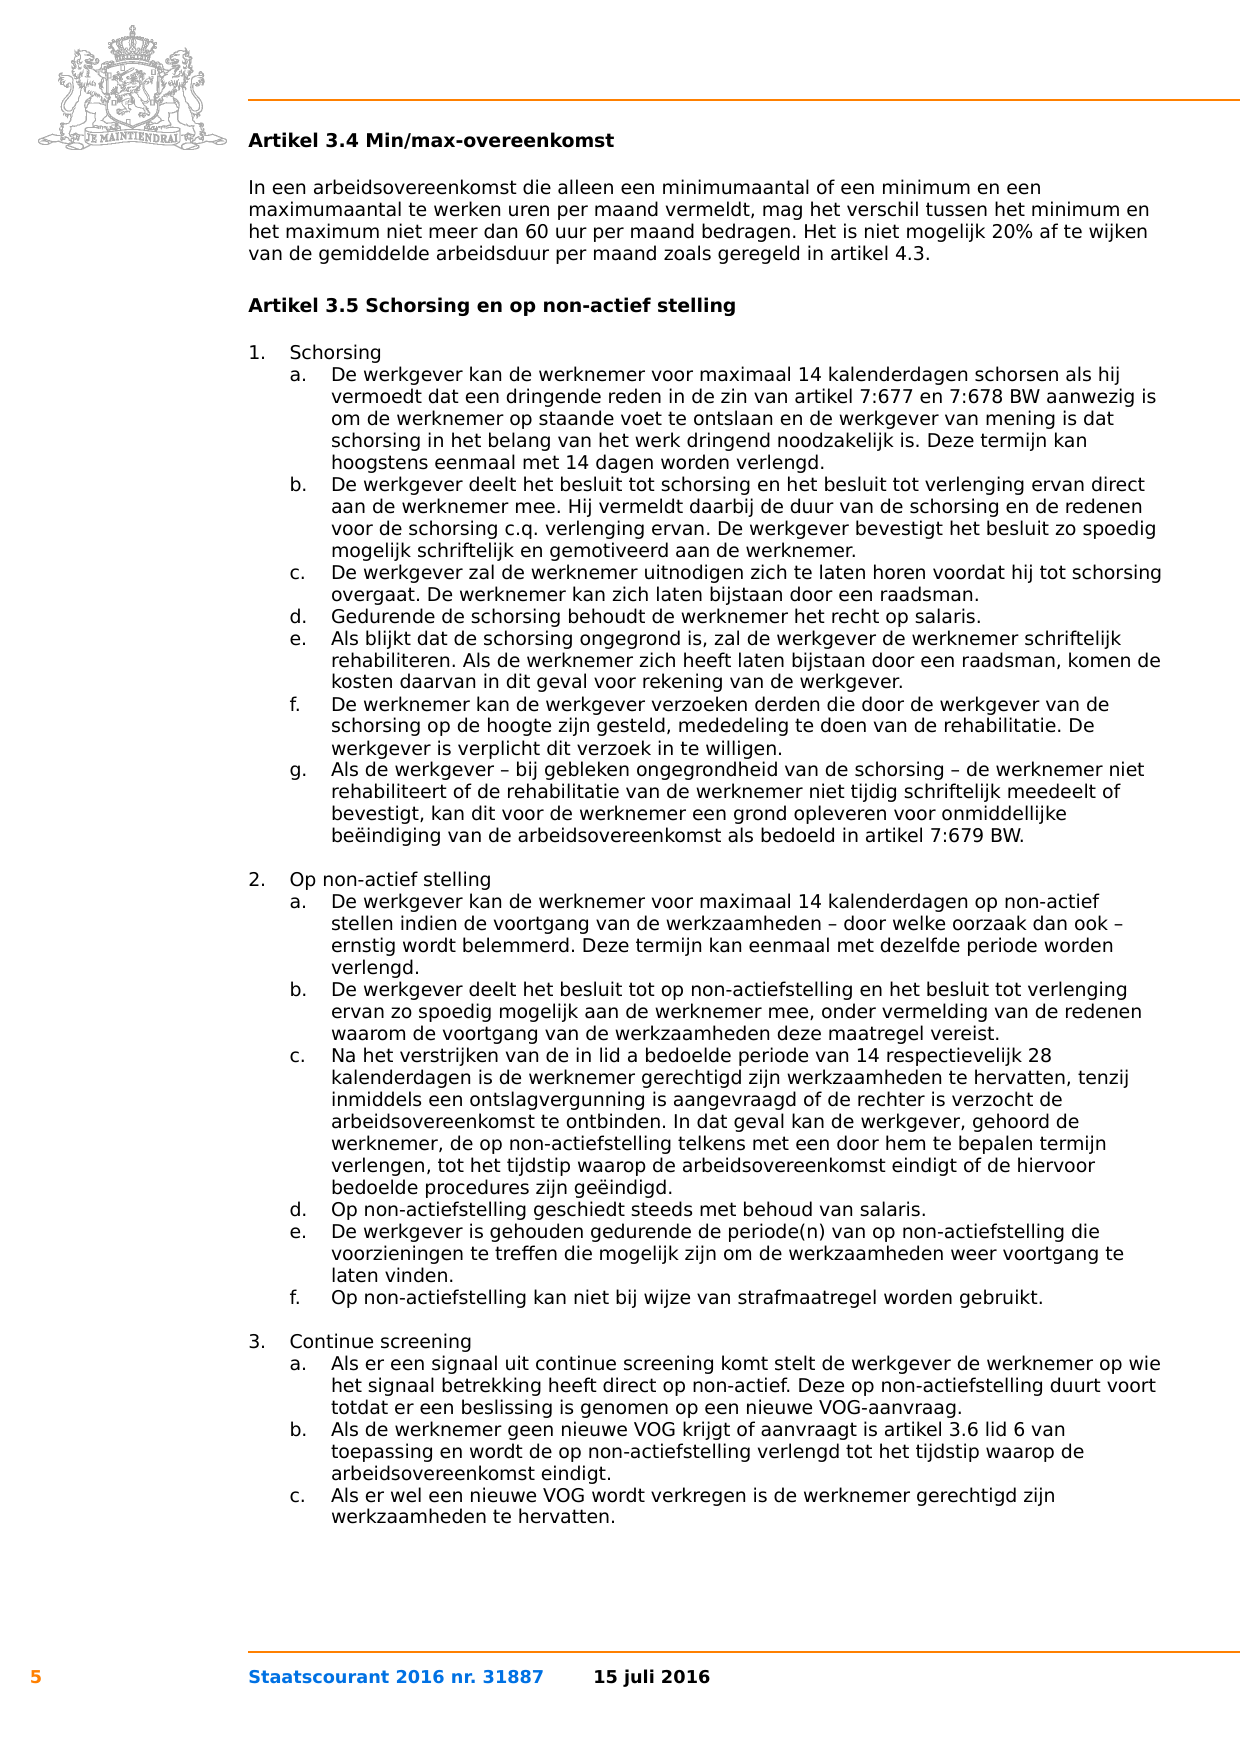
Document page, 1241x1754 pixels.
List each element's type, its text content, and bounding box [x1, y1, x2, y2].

text d. Gedurende de schorsing behoudt de werknemer het recht op salaris. [289, 606, 1163, 627]
text e. De werkgever is gehouden gedurende de periode(n) van op non-actiefstelling die voorzieningen te treffen die mogelijk zijn om de werkzaamheden weer voortgang te laten vinden. [289, 1221, 1163, 1287]
subtitle Artikel 3.4 Min/max-overeenkomst [248, 130, 1163, 152]
text e. Als blijkt dat de schorsing ongegrond is, zal de werkgever de werknemer schriftelijk rehabiliteren. Als de werknemer zich heeft laten bijstaan door een raadsman, komen de kosten daarvan in dit geval voor rekening van de werkgever. [289, 627, 1163, 693]
text a. De werkgever kan de werknemer voor maximaal 14 kalenderdagen schorsen als hij vermoedt dat een dringende reden in de zin van artikel 7:677 en 7:678 BW aanwezig is om de werknemer op staande voet te ontslaan en de werkgever van mening is dat schorsing in het belang van het werk dringend noodzakelijk is. Deze termijn kan hoogstens eenmaal met 14 dagen worden verlengd. [289, 364, 1163, 474]
text f. De werknemer kan de werkgever verzoeken derden die door de werkgever van de schorsing op de hoogte zijn gesteld, mededeling te doen van de rehabilitatie. De werkgever is verplicht dit verzoek in te willigen. [289, 693, 1163, 759]
picture [38, 25, 227, 150]
text c. Als er wel een nieuwe VOG wordt verkregen is de werknemer gerechtigd zijn werkzaamheden te hervatten. [289, 1484, 1163, 1528]
text b. De werkgever deelt het besluit tot op non-actiefstelling en het besluit tot verlenging ervan zo spoedig mogelijk aan de werknemer mee, onder vermelding van de redenen waarom de voortgang van de werkzaamheden deze maatregel vereist. [289, 979, 1163, 1045]
text b. Als de werknemer geen nieuwe VOG krijgt of aanvraagt is artikel 3.6 lid 6 van toepassing en wordt de op non-actiefstelling verlengd tot het tijdstip waarop de arbeidsovereenkomst eindigt. [289, 1418, 1163, 1484]
text a. De werkgever kan de werknemer voor maximaal 14 kalenderdagen op non-actief stellen indien de voortgang van de werkzaamheden – door welke oorzaak dan ook – ernstig wordt belemmerd. Deze termijn kan eenmaal met dezelfde periode worden verlengd. [289, 891, 1163, 979]
text 1. Schorsing [248, 342, 1163, 364]
text d. Op non-actiefstelling geschiedt steeds met behoud van salaris. [289, 1199, 1163, 1221]
text c. De werkgever zal de werknemer uitnodigen zich te laten horen voordat hij tot schorsing overgaat. De werknemer kan zich laten bijstaan door een raadsman. [289, 562, 1163, 606]
text c. Na het verstrijken van de in lid a bedoelde periode van 14 respectievelijk 28 kalenderdagen is de werknemer gerechtigd zijn werkzaamheden te hervatten, tenzij inmiddels een ontslagvergunning is aangevraagd of de rechter is verzocht de arbeidsovereenkomst te ontbinden. In dat geval kan de werkgever, gehoord de werknemer, de op non-actiefstelling telkens met een door hem te bepalen termijn verlengen, tot het tijdstip waarop de arbeidsovereenkomst eindigt of de hiervoor bedoelde procedures zijn geëindigd. [289, 1045, 1163, 1199]
text f. Op non-actiefstelling kan niet bij wijze van strafmaatregel worden gebruikt. [289, 1287, 1163, 1309]
text 2. Op non-actief stelling [248, 869, 1163, 891]
subtitle Artikel 3.5 Schorsing en op non-actief stelling [248, 295, 1163, 317]
text In een arbeidsovereenkomst die alleen een minimumaantal of een minimum en een maximumaantal te werken uren per maand vermeldt, mag het verschil tussen het minimum en het maximum niet meer dan 60 uur per maand bedragen. Het is niet mogelijk 20% af te wijken van de gemiddelde arbeidsduur per maand zoals geregeld in artikel 4.3. [248, 177, 1163, 265]
text 3. Continue screening [248, 1331, 1163, 1353]
text b. De werkgever deelt het besluit tot schorsing en het besluit tot verlenging ervan direct aan de werknemer mee. Hij vermeldt daarbij de duur van de schorsing en de redenen voor de schorsing c.q. verlenging ervan. De werkgever bevestigt het besluit zo spoedig mogelijk schriftelijk en gemotiveerd aan de werknemer. [289, 474, 1163, 562]
text g. Als de werkgever – bij gebleken ongegrondheid van de schorsing – de werknemer niet rehabiliteert of de rehabilitatie van de werknemer niet tijdig schriftelijk meedeelt of bevestigt, kan dit voor de werknemer een grond opleveren voor onmiddellijke beëindiging van de arbeidsovereenkomst als bedoeld in artikel 7:679 BW. [289, 759, 1163, 847]
text a. Als er een signaal uit continue screening komt stelt de werkgever de werknemer op wie het signaal betrekking heeft direct op non-actief. Deze op non-actiefstelling duurt voort totdat er een beslissing is genomen op een nieuwe VOG-aanvraag. [289, 1353, 1163, 1418]
